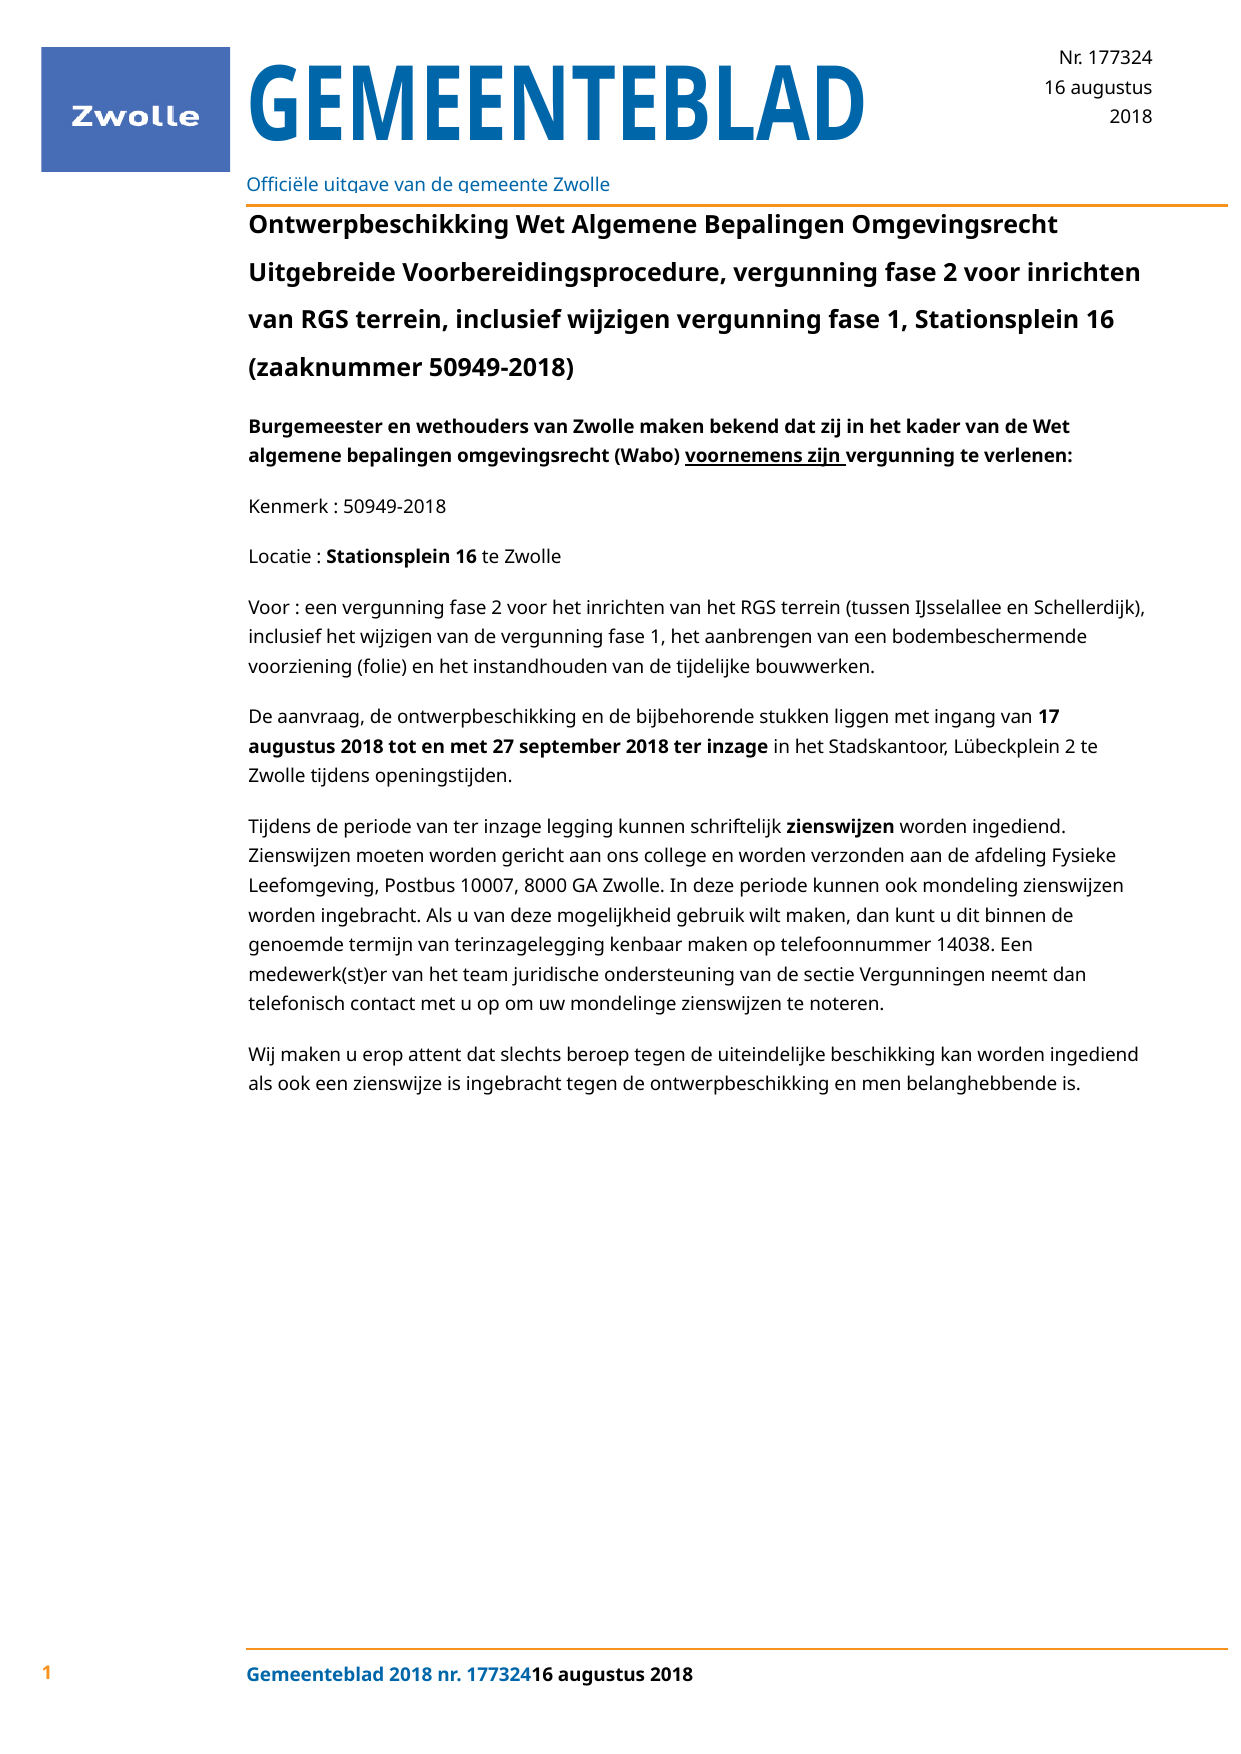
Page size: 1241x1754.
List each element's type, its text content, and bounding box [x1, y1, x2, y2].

text Voor : een vergunning fase 2 voor het inrichten van het RGS terrein (tussen IJsselallee en Schellerdijk), inclusief het wijzigen van de vergunning fase 1, het aanbrengen van een bodembeschermende voorziening (folie) en het instandhouden van de tijdelijke bouwwerken. [248, 594, 1152, 679]
text Burgemeester en wethouders van Zwolle maken bekend dat zij in het kader van de Wet algemene bepalingen omgevingsrecht (Wabo) voornemens zijn vergunning te verlenen: [248, 413, 1152, 468]
text Kenmerk : 50949-2018 [248, 493, 1152, 519]
text Tijdens de periode van ter inzage legging kunnen schriftelijk zienswijzen worden ingediend. Zienswijzen moeten worden gericht aan ons college en worden verzonden aan de afdeling Fysieke Leefomgeving, Postbus 10007, 8000 GA Zwolle. In deze periode kunnen ook mondeling zienswijzen worden ingebracht. Als u van deze mogelijkheid gebruik wilt maken, dan kunt u dit binnen de genoemde termijn van terinzagelegging kenbaar maken op telefoonnummer 14038. Een medewerk(st)er van het team juridische ondersteuning van de sectie Vergunningen neemt dan telefonisch contact met u op om uw mondelinge zienswijzen te noteren. [248, 813, 1152, 1016]
text Locatie : Stationsplein 16 te Zwolle [248, 543, 1152, 569]
text De aanvraag, de ontwerpbeschikking en de bijbehorende stukken liggen met ingang van 17 augustus 2018 tot en met 27 september 2018 ter inzage in het Stadskantoor, Lübeckplein 2 te Zwolle tijdens openingstijden. [248, 703, 1152, 788]
text Ontwerpbeschikking Wet Algemene Bepalingen Omgevingsrecht Uitgebreide Voorbereidingsprocedure, vergunning fase 2 voor inrichten van RGS terrein, inclusief wijzigen vergunning fase 1, Stationsplein 16 (zaaknummer 50949-2018) [248, 207, 1152, 384]
picture [41, 47, 231, 172]
text Wij maken u erop attent dat slechts beroep tegen de uiteindelijke beschikking kan worden ingediend als ook een zienswijze is ingebracht tegen de ontwerpbeschikking en men belanghebbende is. [248, 1041, 1152, 1096]
